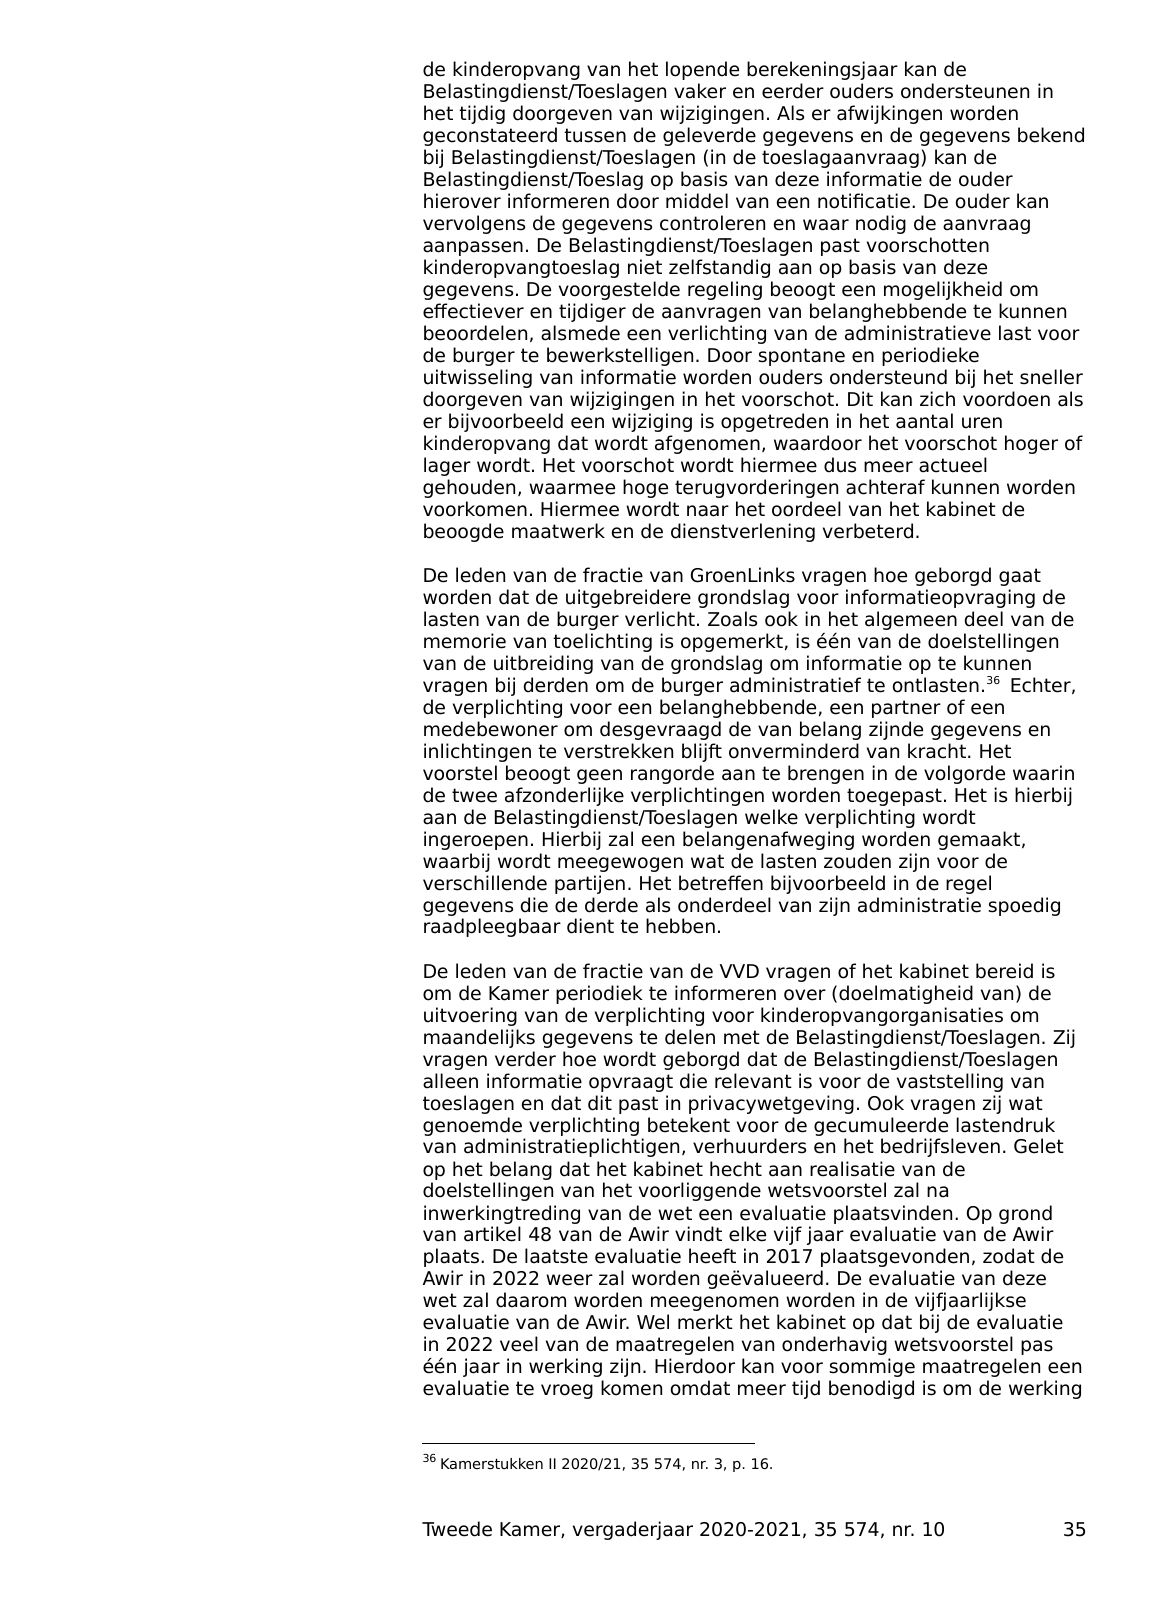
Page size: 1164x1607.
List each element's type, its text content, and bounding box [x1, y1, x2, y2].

text de kinderopvang van het lopende berekeningsjaar kan de Belastingdienst/Toeslagen vaker en eerder ouders ondersteunen in het tijdig doorgeven van wijzigingen. Als er afwijkingen worden geconstateerd tussen de geleverde gegevens en de gegevens bekend bij Belastingdienst/Toeslagen (in de toeslagaanvraag) kan de Belastingdienst/Toeslag op basis van deze informatie de ouder hierover informeren door middel van een notificatie. De ouder kan vervolgens de gegevens controleren en waar nodig de aanvraag aanpassen. De Belastingdienst/Toeslagen past voorschotten kinderopvangtoeslag niet zelfstandig aan op basis van deze gegevens. De voorgestelde regeling beoogt een mogelijkheid om effectiever en tijdiger de aanvragen van belanghebbende te kunnen beoordelen, alsmede een verlichting van de administratieve last voor de burger te bewerkstelligen. Door spontane en periodieke uitwisseling van informatie worden ouders ondersteund bij het sneller doorgeven van wijzigingen in het voorschot. Dit kan zich voordoen als er bijvoorbeeld een wijziging is opgetreden in het aantal uren kinderopvang dat wordt afgenomen, waardoor het voorschot hoger of lager wordt. Het voorschot wordt hiermee dus meer actueel gehouden, waarmee hoge terugvorderingen achteraf kunnen worden voorkomen. Hiermee wordt naar het oordeel van het kabinet de beoogde maatwerk en de dienstverlening verbeterd. [422, 59, 1087, 543]
text De leden van de fractie van GroenLinks vragen hoe geborgd gaat worden dat de uitgebreidere grondslag voor informatieopvraging de lasten van de burger verlicht. Zoals ook in het algemeen deel van de memorie van toelichting is opgemerkt, is één van de doelstellingen van de uitbreiding van de grondslag om informatie op te kunnen vragen bij derden om de burger administratief te ontlasten. Echter, de verplichting voor een belanghebbende, een partner of een medebewoner om desgevraagd de van belang zijnde gegevens en inlichtingen te verstrekken blijft onverminderd van kracht. Het voorstel beoogt geen rangorde aan te brengen in de volgorde waarin de twee afzonderlijke verplichtingen worden toegepast. Het is hierbij aan de Belastingdienst/Toeslagen welke verplichting wordt ingeroepen. Hierbij zal een belangenafweging worden gemaakt, waarbij wordt meegewogen wat de lasten zouden zijn voor de verschillende partijen. Het betreffen bijvoorbeeld in de regel gegevens die de derde als onderdeel van zijn administratie spoedig raadpleegbaar dient te hebben. [422, 565, 1087, 938]
text De leden van de fractie van de VVD vragen of het kabinet bereid is om de Kamer periodiek te informeren over (doelmatigheid van) de uitvoering van de verplichting voor kinderopvangorganisaties om maandelijks gegevens te delen met de Belastingdienst/Toeslagen. Zij vragen verder hoe wordt geborgd dat de Belastingdienst/Toeslagen alleen informatie opvraagt die relevant is voor de vaststelling van toeslagen en dat dit past in privacywetgeving. Ook vragen zij wat genoemde verplichting betekent voor de gecumuleerde lastendruk van administratieplichtigen, verhuurders en het bedrijfsleven. Gelet op het belang dat het kabinet hecht aan realisatie van de doelstellingen van het voorliggende wetsvoorstel zal na inwerkingtreding van de wet een evaluatie plaatsvinden. Op grond van artikel 48 van de Awir vindt elke vijf jaar evaluatie van de Awir plaats. De laatste evaluatie heeft in 2017 plaatsgevonden, zodat de Awir in 2022 weer zal worden geëvalueerd. De evaluatie van deze wet zal daarom worden meegenomen worden in de vijfjaarlijkse evaluatie van de Awir. Wel merkt het kabinet op dat bij de evaluatie in 2022 veel van de maatregelen van onderhavig wetsvoorstel pas één jaar in werking zijn. Hierdoor kan voor sommige maatregelen een evaluatie te vroeg komen omdat meer tijd benodigd is om de werking [422, 961, 1087, 1400]
text Kamerstukken II 2020/21, 35 574, nr. 3, p. 16. [422, 1452, 1087, 1474]
